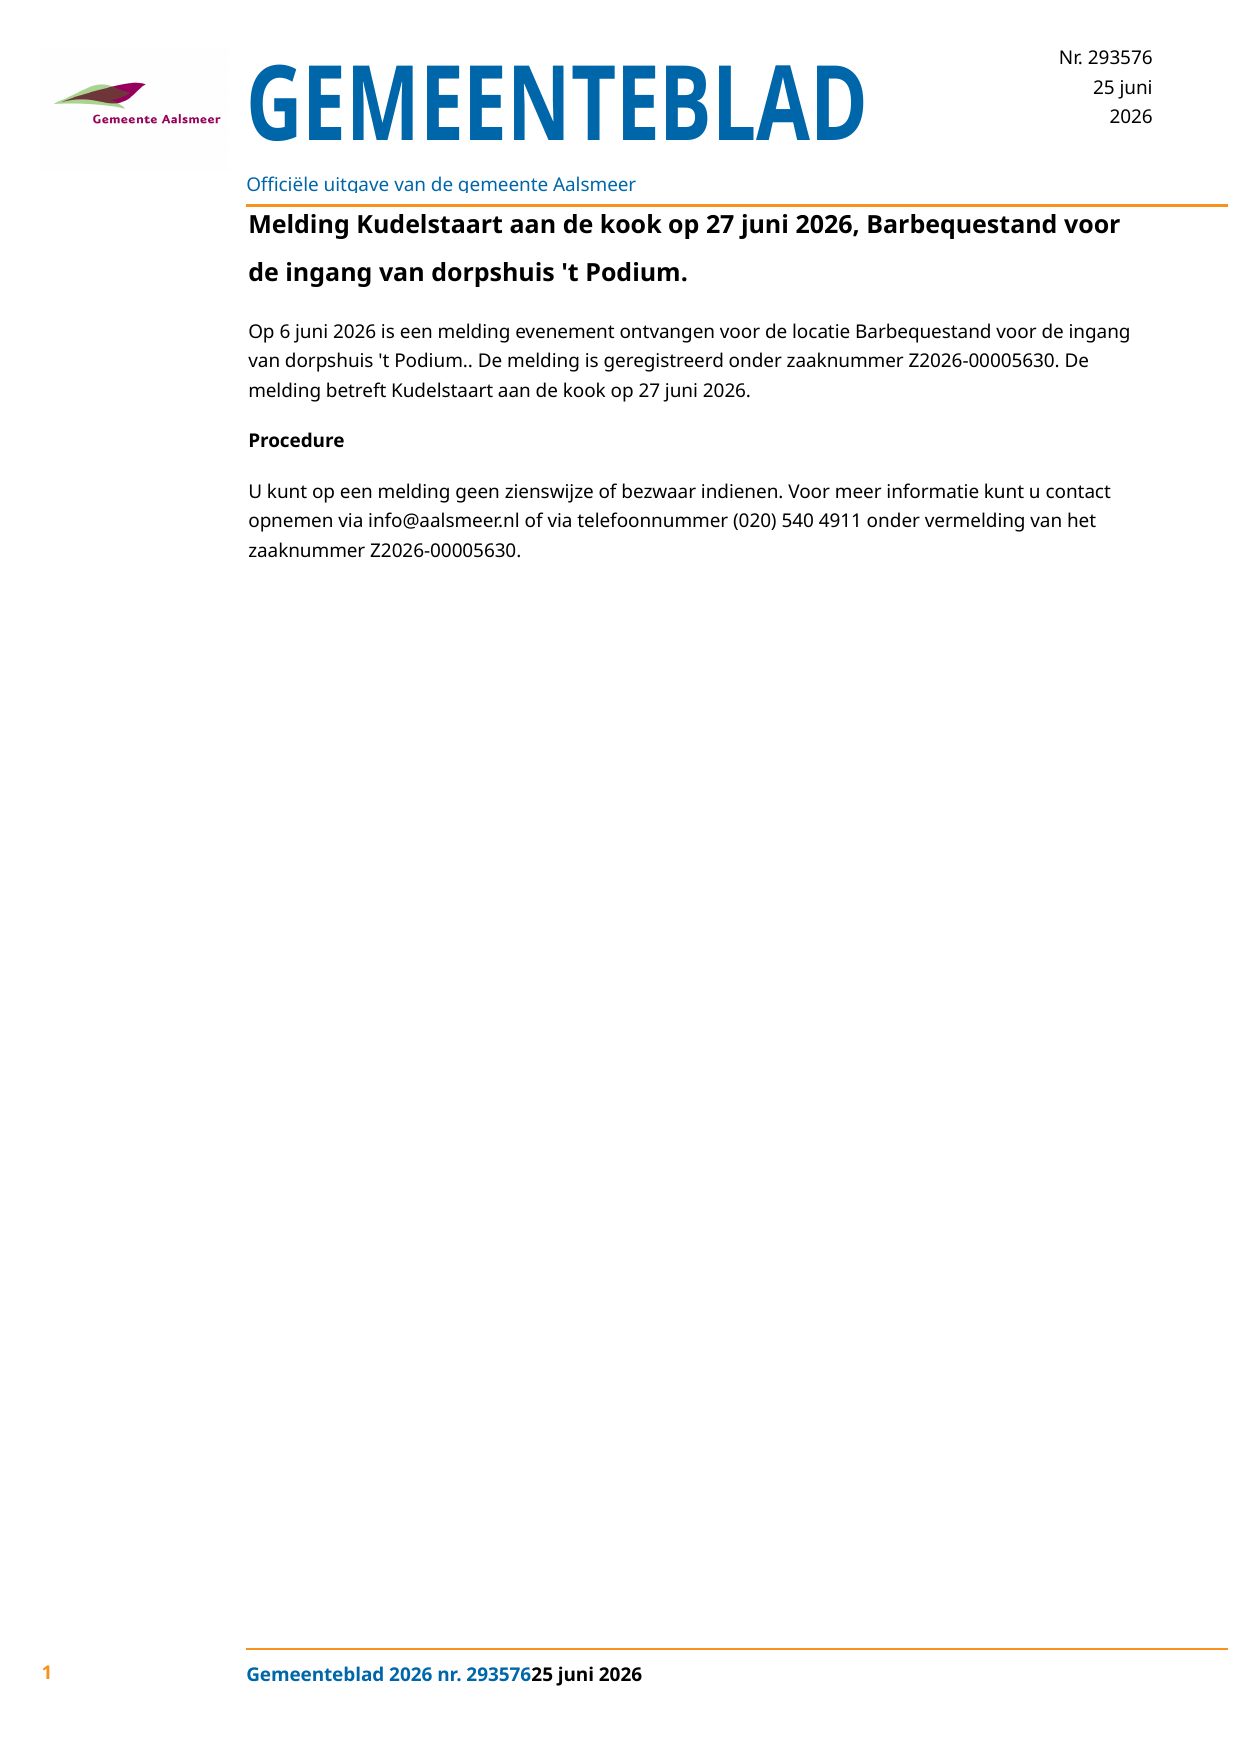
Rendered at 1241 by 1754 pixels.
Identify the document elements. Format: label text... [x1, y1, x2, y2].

text Melding Kudelstaart aan de kook op 27 juni 2026, Barbequestand voor de ingang van dorpshuis 't Podium. [248, 207, 1152, 288]
picture [41, 47, 231, 172]
text Procedure [248, 427, 1152, 453]
text U kunt op een melding geen zienswijze of bezwaar indienen. Voor meer informatie kunt u contact opnemen via info@aalsmeer.nl of via telefoonnummer (020) 540 4911 onder vermelding van het zaaknummer Z2026-00005630. [248, 478, 1152, 563]
text Op 6 juni 2026 is een melding evenement ontvangen voor de locatie Barbequestand voor de ingang van dorpshuis 't Podium.. De melding is geregistreerd onder zaaknummer Z2026-00005630. De melding betreft Kudelstaart aan de kook op 27 juni 2026. [248, 318, 1152, 403]
